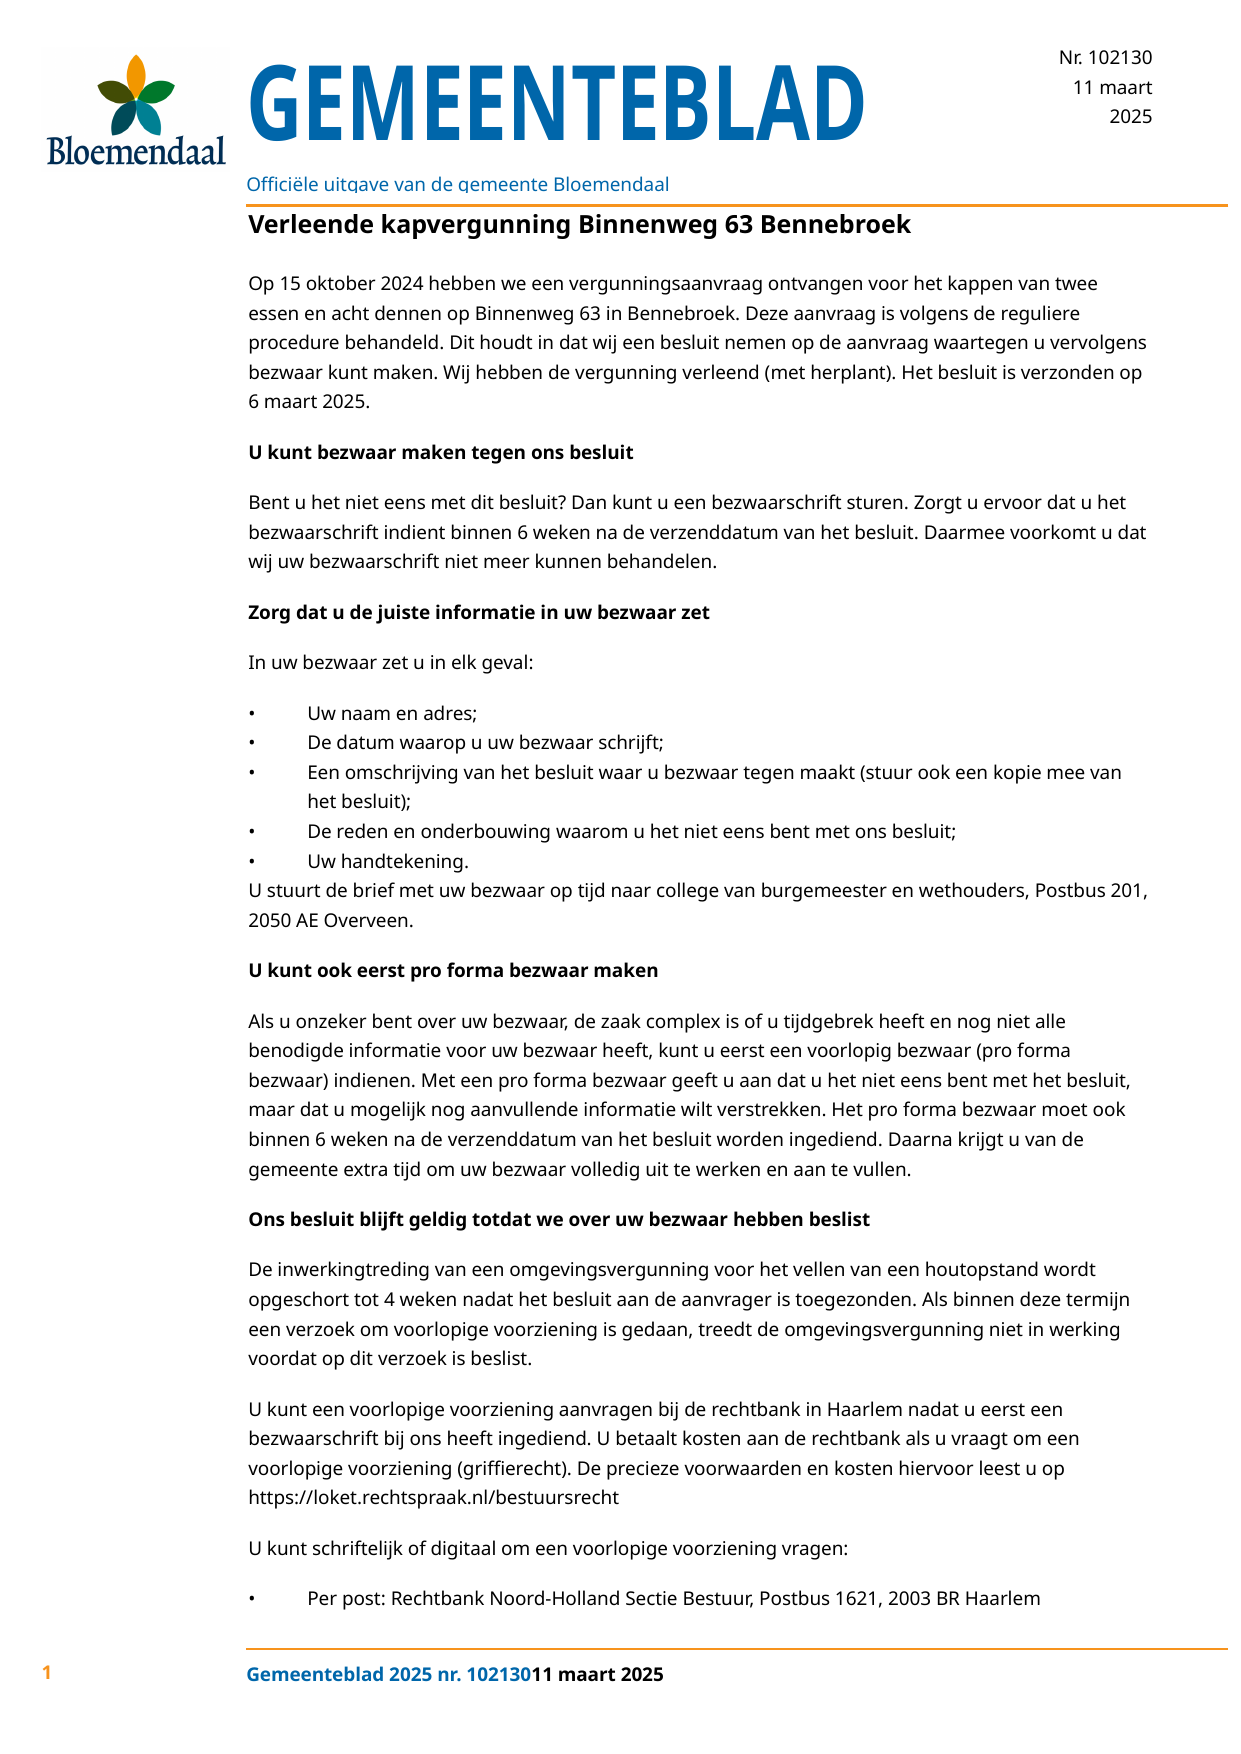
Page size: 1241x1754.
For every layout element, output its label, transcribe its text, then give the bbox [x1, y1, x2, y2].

text Ons besluit blijft geldig totdat we over uw bezwaar hebben beslist [248, 1206, 1152, 1232]
text U kunt bezwaar maken tegen ons besluit [248, 439, 1152, 465]
list Uw handtekening. [248, 848, 1152, 873]
text Bent u het niet eens met dit besluit? Dan kunt u een bezwaarschrift sturen. Zorgt u ervoor dat u het bezwaarschrift indient binnen 6 weken na de verzenddatum van het besluit. Daarmee voorkomt u dat wij uw bezwaarschrift niet meer kunnen behandelen. [248, 489, 1152, 574]
text U kunt een voorlopige voorziening aanvragen bij de rechtbank in Haarlem nadat u eerst een bezwaarschrift bij ons heeft ingediend. U betaalt kosten aan de rechtbank als u vraagt om een voorlopige voorziening (griffierecht). De precieze voorwaarden en kosten hiervoor leest u op https://loket.rechtspraak.nl/bestuursrecht [248, 1396, 1152, 1510]
text U kunt schriftelijk of digitaal om een voorlopige voorziening vragen: [248, 1535, 1152, 1561]
text U stuurt de brief met uw bezwaar op tijd naar college van burgemeester en wethouders, Postbus 201, 2050 AE Overveen. [248, 877, 1152, 933]
text In uw bezwaar zet u in elk geval: [248, 649, 1152, 675]
picture [41, 47, 231, 172]
list De datum waarop u uw bezwaar schrijft; [248, 729, 1152, 755]
text Als u onzeker bent over uw bezwaar, de zaak complex is of u tijdgebrek heeft en nog niet alle benodigde informatie voor uw bezwaar heeft, kunt u eerst een voorlopig bezwaar (pro forma bezwaar) indienen. Met een pro forma bezwaar geeft u aan dat u het niet eens bent met het besluit, maar dat u mogelijk nog aanvullende informatie wilt verstrekken. Het pro forma bezwaar moet ook binnen 6 weken na de verzenddatum van het besluit worden ingediend. Daarna krijgt u van de gemeente extra tijd om uw bezwaar volledig uit te werken en aan te vullen. [248, 1008, 1152, 1181]
list De reden en onderbouwing waarom u het niet eens bent met ons besluit; [248, 818, 1152, 844]
text Op 15 oktober 2024 hebben we een vergunningsaanvraag ontvangen voor het kappen van twee essen en acht dennen op Binnenweg 63 in Bennebroek. Deze aanvraag is volgens de reguliere procedure behandeld. Dit houdt in dat wij een besluit nemen op de aanvraag waartegen u vervolgens bezwaar kunt maken. Wij hebben de vergunning verleend (met herplant). Het besluit is verzonden op 6 maart 2025. [248, 270, 1152, 414]
list Uw naam en adres; [248, 700, 1152, 726]
list Per post: Rechtbank Noord-Holland Sectie Bestuur, Postbus 1621, 2003 BR Haarlem [248, 1585, 1152, 1611]
text De inwerkingtreding van een omgevingsvergunning voor het vellen van een houtopstand wordt opgeschort tot 4 weken nadat het besluit aan de aanvrager is toegezonden. Als binnen deze termijn een verzoek om voorlopige voorziening is gedaan, treedt de omgevingsvergunning niet in werking voordat op dit verzoek is beslist. [248, 1257, 1152, 1371]
text Zorg dat u de juiste informatie in uw bezwaar zet [248, 599, 1152, 625]
text U kunt ook eerst pro forma bezwaar maken [248, 957, 1152, 983]
text Verleende kapvergunning Binnenweg 63 Bennebroek [248, 207, 1152, 241]
list Een omschrijving van het besluit waar u bezwaar tegen maakt (stuur ook een kopie mee van het besluit); [248, 759, 1152, 814]
